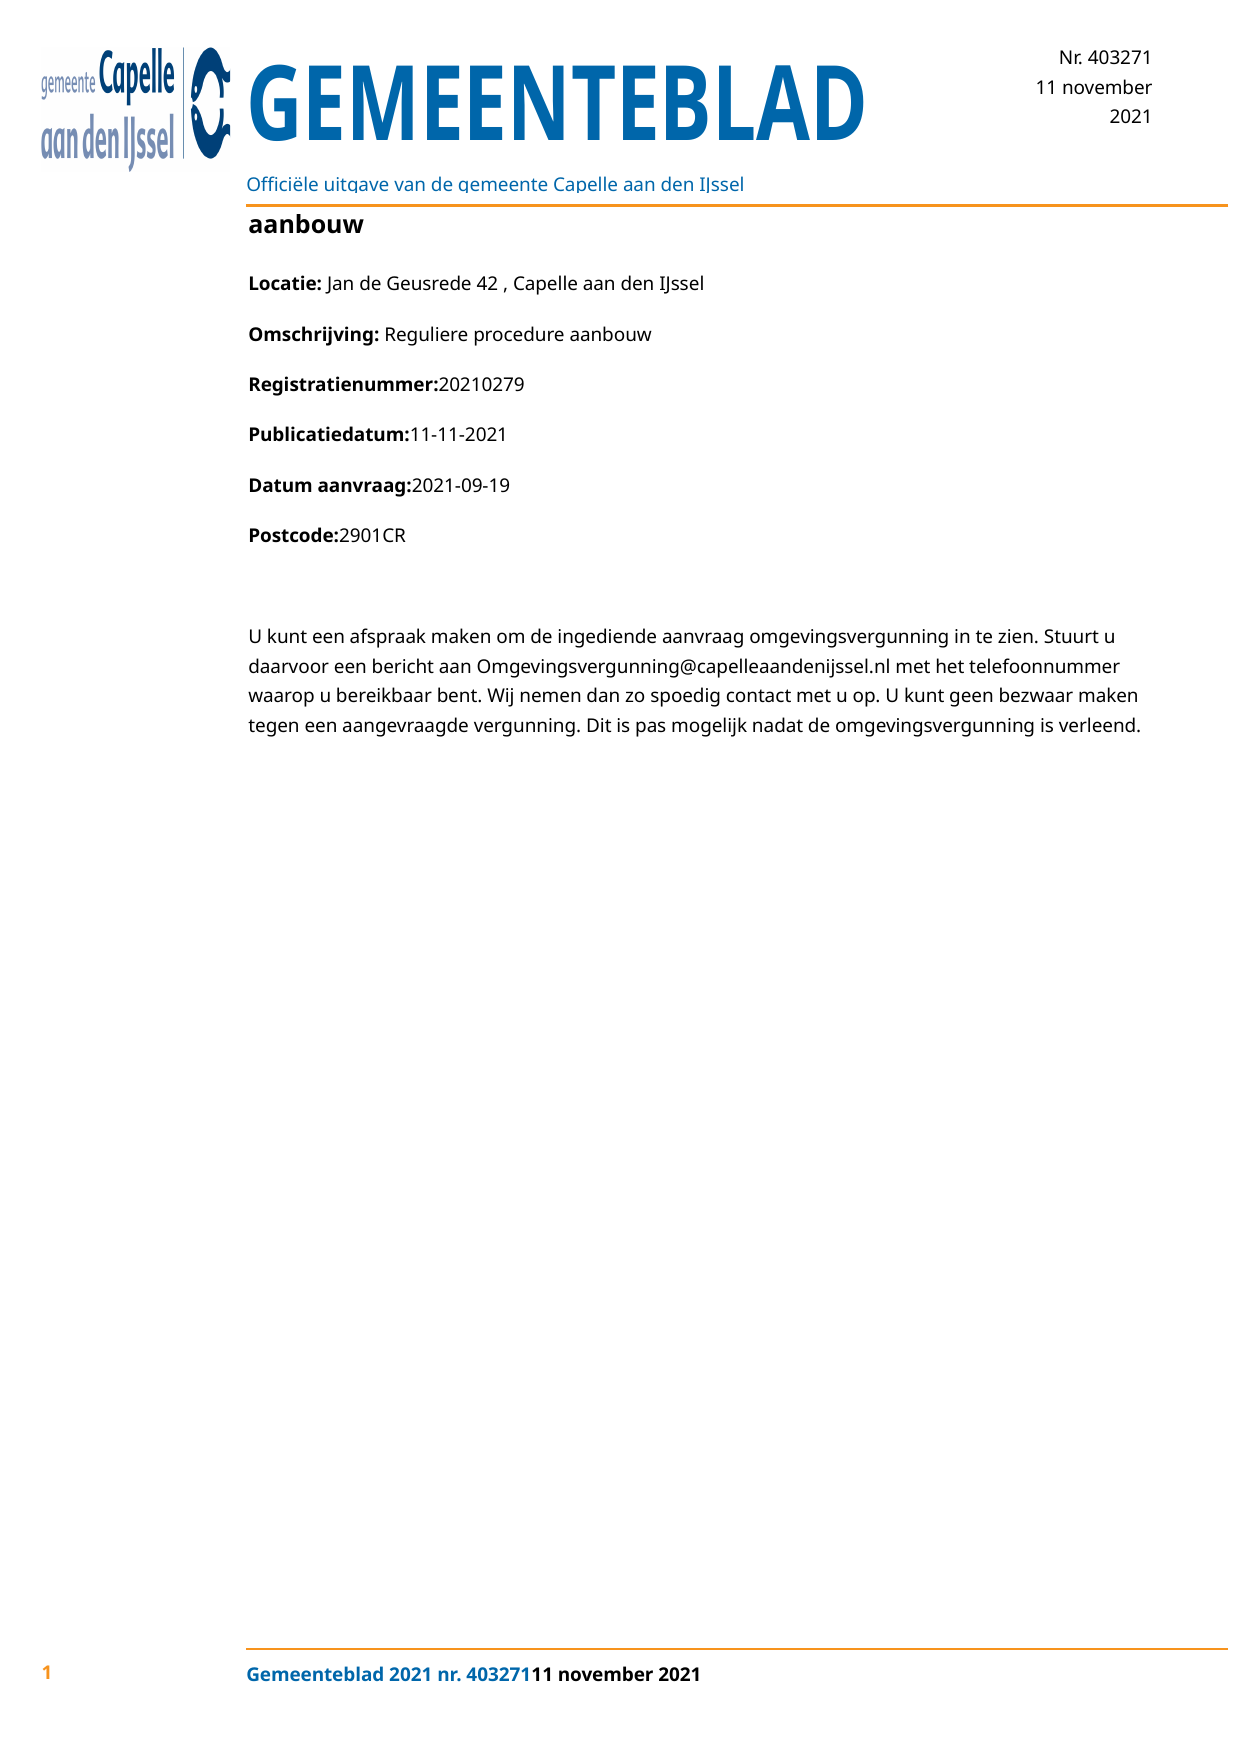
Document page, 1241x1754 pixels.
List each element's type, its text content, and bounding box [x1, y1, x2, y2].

text Registratienummer:20210279 [248, 371, 1152, 397]
text Datum aanvraag:2021-09-19 [248, 472, 1152, 498]
text U kunt een afspraak maken om de ingediende aanvraag omgevingsvergunning in te zien. Stuurt u daarvoor een bericht aan Omgevingsvergunning@capelleaandenijssel.nl met het telefoonnummer waarop u bereikbaar bent. Wij nemen dan zo spoedig contact met u op. U kunt geen bezwaar maken tegen een aangevraagde vergunning. Dit is pas mogelijk nadat de omgevingsvergunning is verleend. [248, 623, 1152, 738]
text Publicatiedatum:11-11-2021 [248, 422, 1152, 447]
text aanbouw [248, 207, 1152, 241]
text Postcode:2901CR [248, 522, 1152, 548]
text Omschrijving: Reguliere procedure aanbouw [248, 321, 1152, 346]
text Locatie: Jan de Geusrede 42 , Capelle aan den IJssel [248, 270, 1152, 296]
picture [41, 47, 231, 172]
